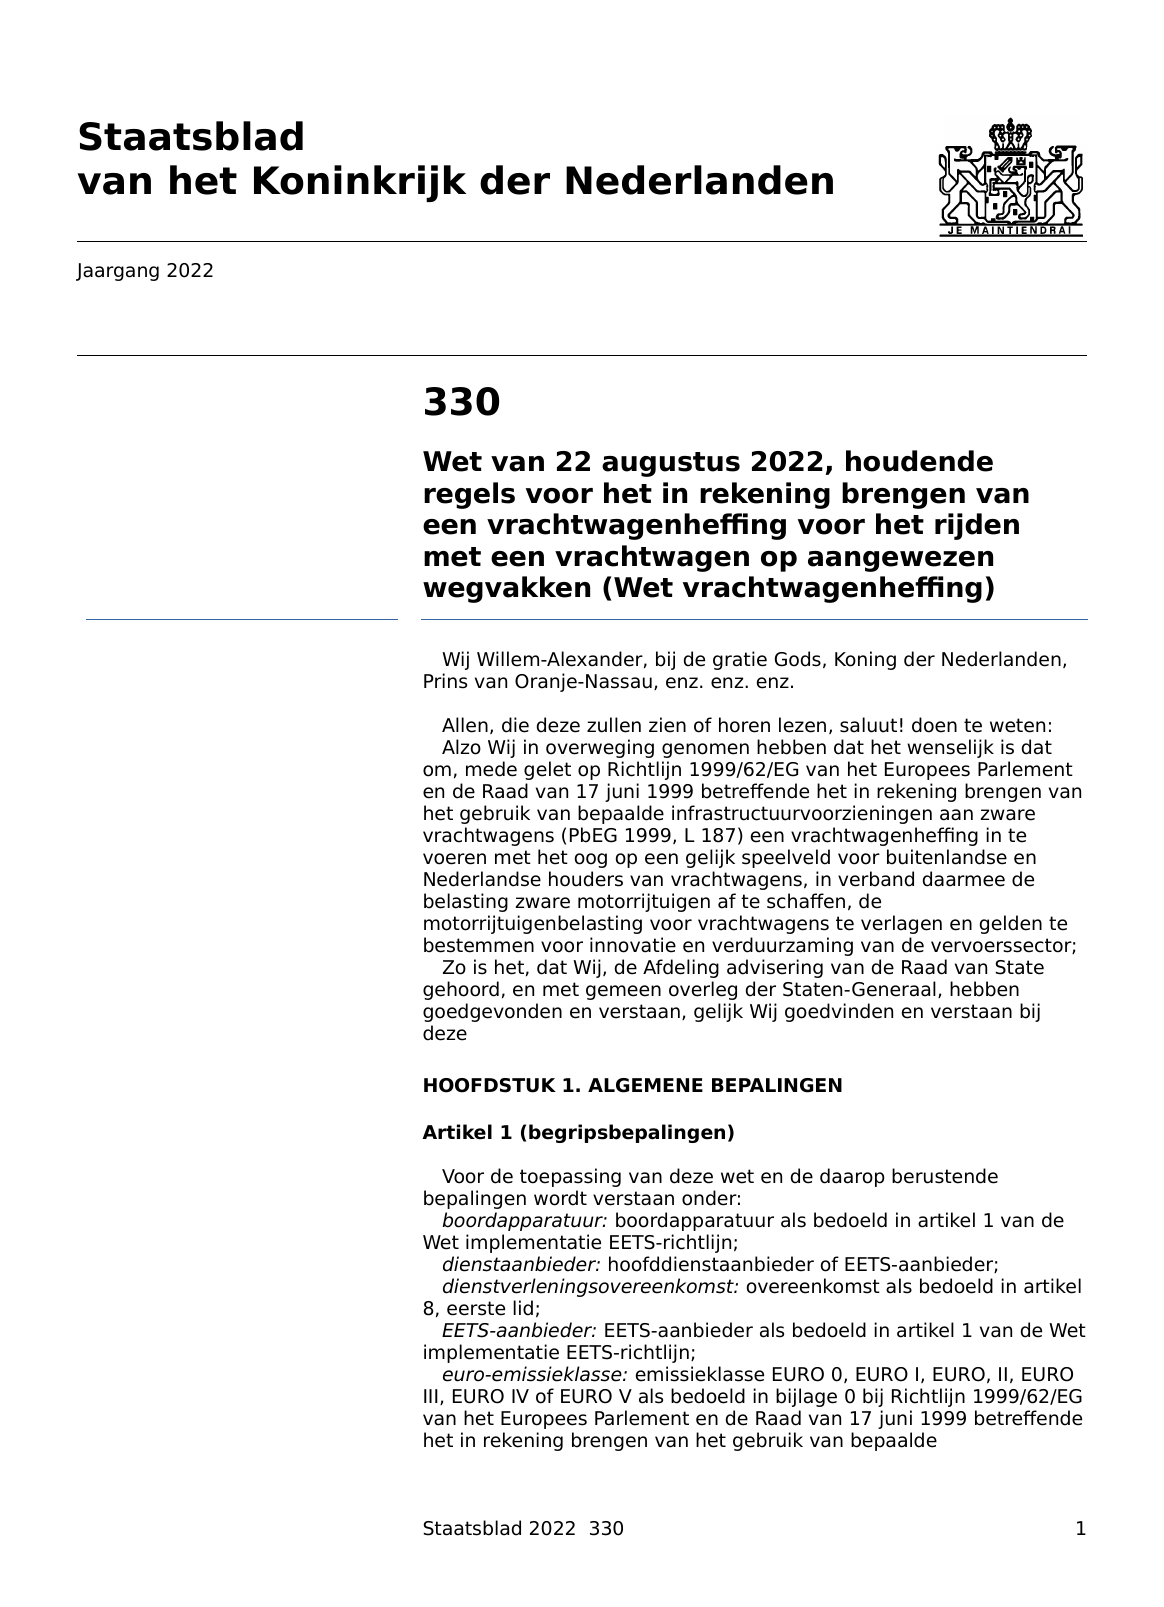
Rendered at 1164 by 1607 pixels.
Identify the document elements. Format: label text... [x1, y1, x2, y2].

text Wet van 22 augustus 2022, houdende regels voor het in rekening brengen van een vrachtwagenheffing voor het rijden met een vrachtwagen op aangewezen wegvakken (Wet vrachtwagenheffing) [422, 447, 1087, 604]
text boordapparatuur: boordapparatuur als bedoeld in artikel 1 van de Wet implementatie EETS-richtlijn; [422, 1210, 1087, 1254]
text Voor de toepassing van deze wet en de daarop berustende bepalingen wordt verstaan onder: [422, 1166, 1087, 1210]
text Alzo Wij in overweging genomen hebben dat het wenselijk is dat om, mede gelet op Richtlijn 1999/62/EG van het Europees Parlement en de Raad van 17 juni 1999 betreffende het in rekening brengen van het gebruik van bepaalde infrastructuurvoorzieningen aan zware vrachtwagens (PbEG 1999, L 187) een vrachtwagenheffing in te voeren met het oog op een gelijk speelveld voor buitenlandse en Nederlandse houders van vrachtwagens, in verband daarmee de belasting zware motorrijtuigen af te schaffen, de motorrijtuigenbelasting voor vrachtwagens te verlagen en gelden te bestemmen voor innovatie en verduurzaming van de vervoerssector; [422, 737, 1087, 957]
subtitle 330 [422, 381, 1087, 424]
text Wij Willem-Alexander, bij de gratie Gods, Koning der Nederlanden, Prins van Oranje-Nassau, enz. enz. enz. [422, 649, 1087, 693]
table_header Staatsblad van het Koninkrijk der Nederlanden [77, 100, 886, 241]
text Zo is het, dat Wij, de Afdeling advisering van de Raad van State gehoord, en met gemeen overleg der Staten-Generaal, hebben goedgevonden en verstaan, gelijk Wij goedvinden en verstaan bij deze [422, 957, 1087, 1044]
text EETS-aanbieder: EETS-aanbieder als bedoeld in artikel 1 van de Wet implementatie EETS-richtlijn; [422, 1319, 1087, 1363]
table_header [886, 100, 1087, 241]
table_cell Jaargang 2022 [77, 242, 1087, 355]
text dienstaanbieder: hoofddienstaanbieder of EETS-aanbieder; [422, 1254, 1087, 1276]
subtitle Artikel 1 (begripsbepalingen) [422, 1122, 1087, 1143]
text dienstverleningsovereenkomst: overeenkomst als bedoeld in artikel 8, eerste lid; [422, 1276, 1087, 1319]
text euro-emissieklasse: emissieklasse EURO 0, EURO I, EURO, II, EURO III, EURO IV of EURO V als bedoeld in bijlage 0 bij Richtlijn 1999/62/EG van het Europees Parlement en de Raad van 17 juni 1999 betreffende het in rekening brengen van het gebruik van bepaalde [422, 1363, 1087, 1451]
text Allen, die deze zullen zien of horen lezen, saluut! doen te weten: [422, 715, 1087, 737]
picture [936, 115, 1087, 240]
subtitle HOOFDSTUK 1. ALGEMENE BEPALINGEN [422, 1074, 1087, 1097]
